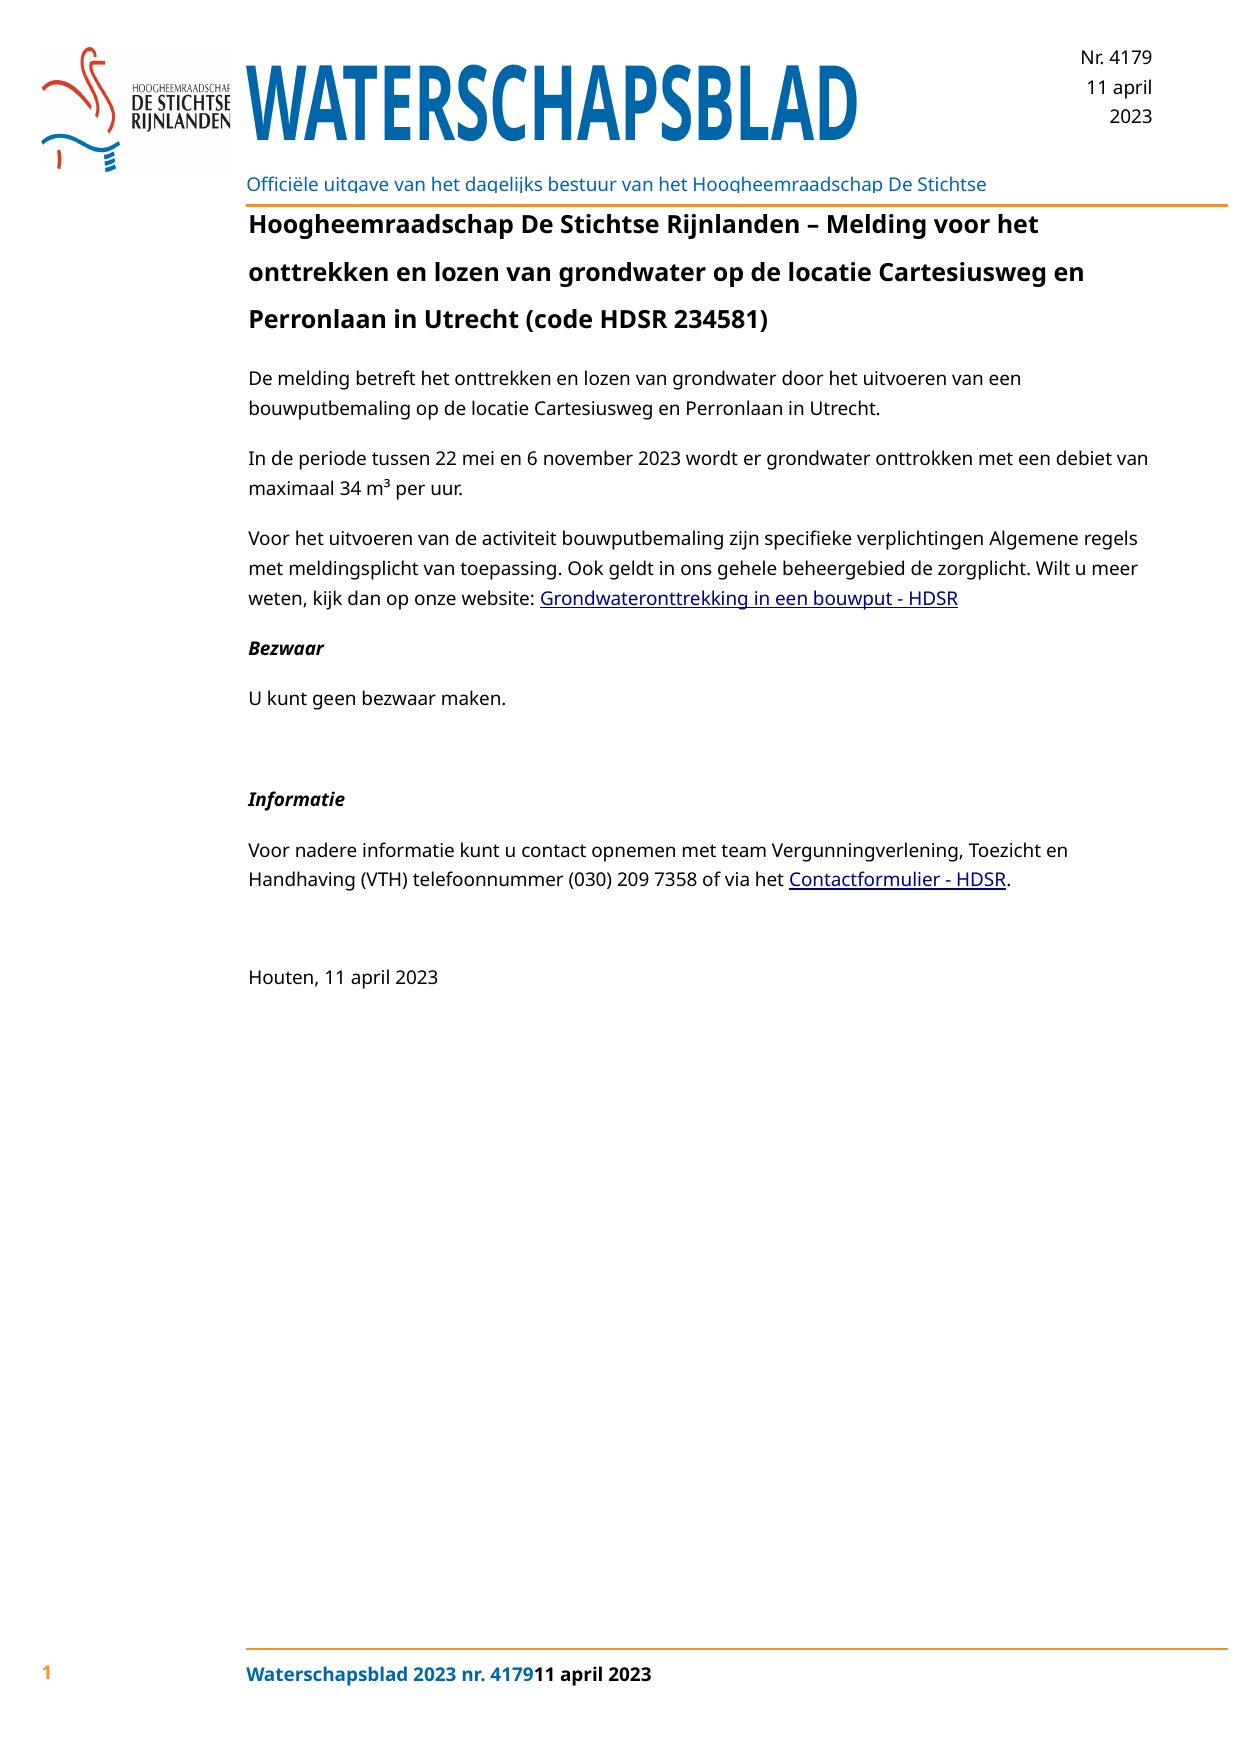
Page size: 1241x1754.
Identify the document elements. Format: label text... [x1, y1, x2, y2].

text Informatie [248, 786, 1152, 812]
text Voor nadere informatie kunt u contact opnemen met team Vergunningverlening, Toezicht en Handhaving (VTH) telefoonnummer (030) 209 7358 of via het Contactformulier - HDSR. [248, 837, 1152, 892]
text Hoogheemraadschap De Stichtse Rijnlanden – Melding voor het onttrekken en lozen van grondwater op de locatie Cartesiusweg en Perronlaan in Utrecht (code HDSR 234581) [248, 207, 1152, 336]
picture [41, 47, 231, 172]
text Voor het uitvoeren van de activiteit bouwputbemaling zijn specifieke verplichtingen Algemene regels met meldingsplicht van toepassing. Ook geldt in ons gehele beheergebied de zorgplicht. Wilt u meer weten, kijk dan op onze website: Grondwateronttrekking in een bouwput - HDSR [248, 526, 1152, 610]
text Houten, 11 april 2023 [248, 964, 1152, 990]
text In de periode tussen 22 mei en 6 november 2023 wordt er grondwater onttrokken met een debiet van maximaal 34 m³ per uur. [248, 446, 1152, 501]
text De melding betreft het onttrekken en lozen van grondwater door het uitvoeren van een bouwputbemaling op de locatie Cartesiusweg en Perronlaan in Utrecht. [248, 366, 1152, 421]
text Bezwaar [248, 635, 1152, 661]
text U kunt geen bezwaar maken. [248, 686, 1152, 711]
